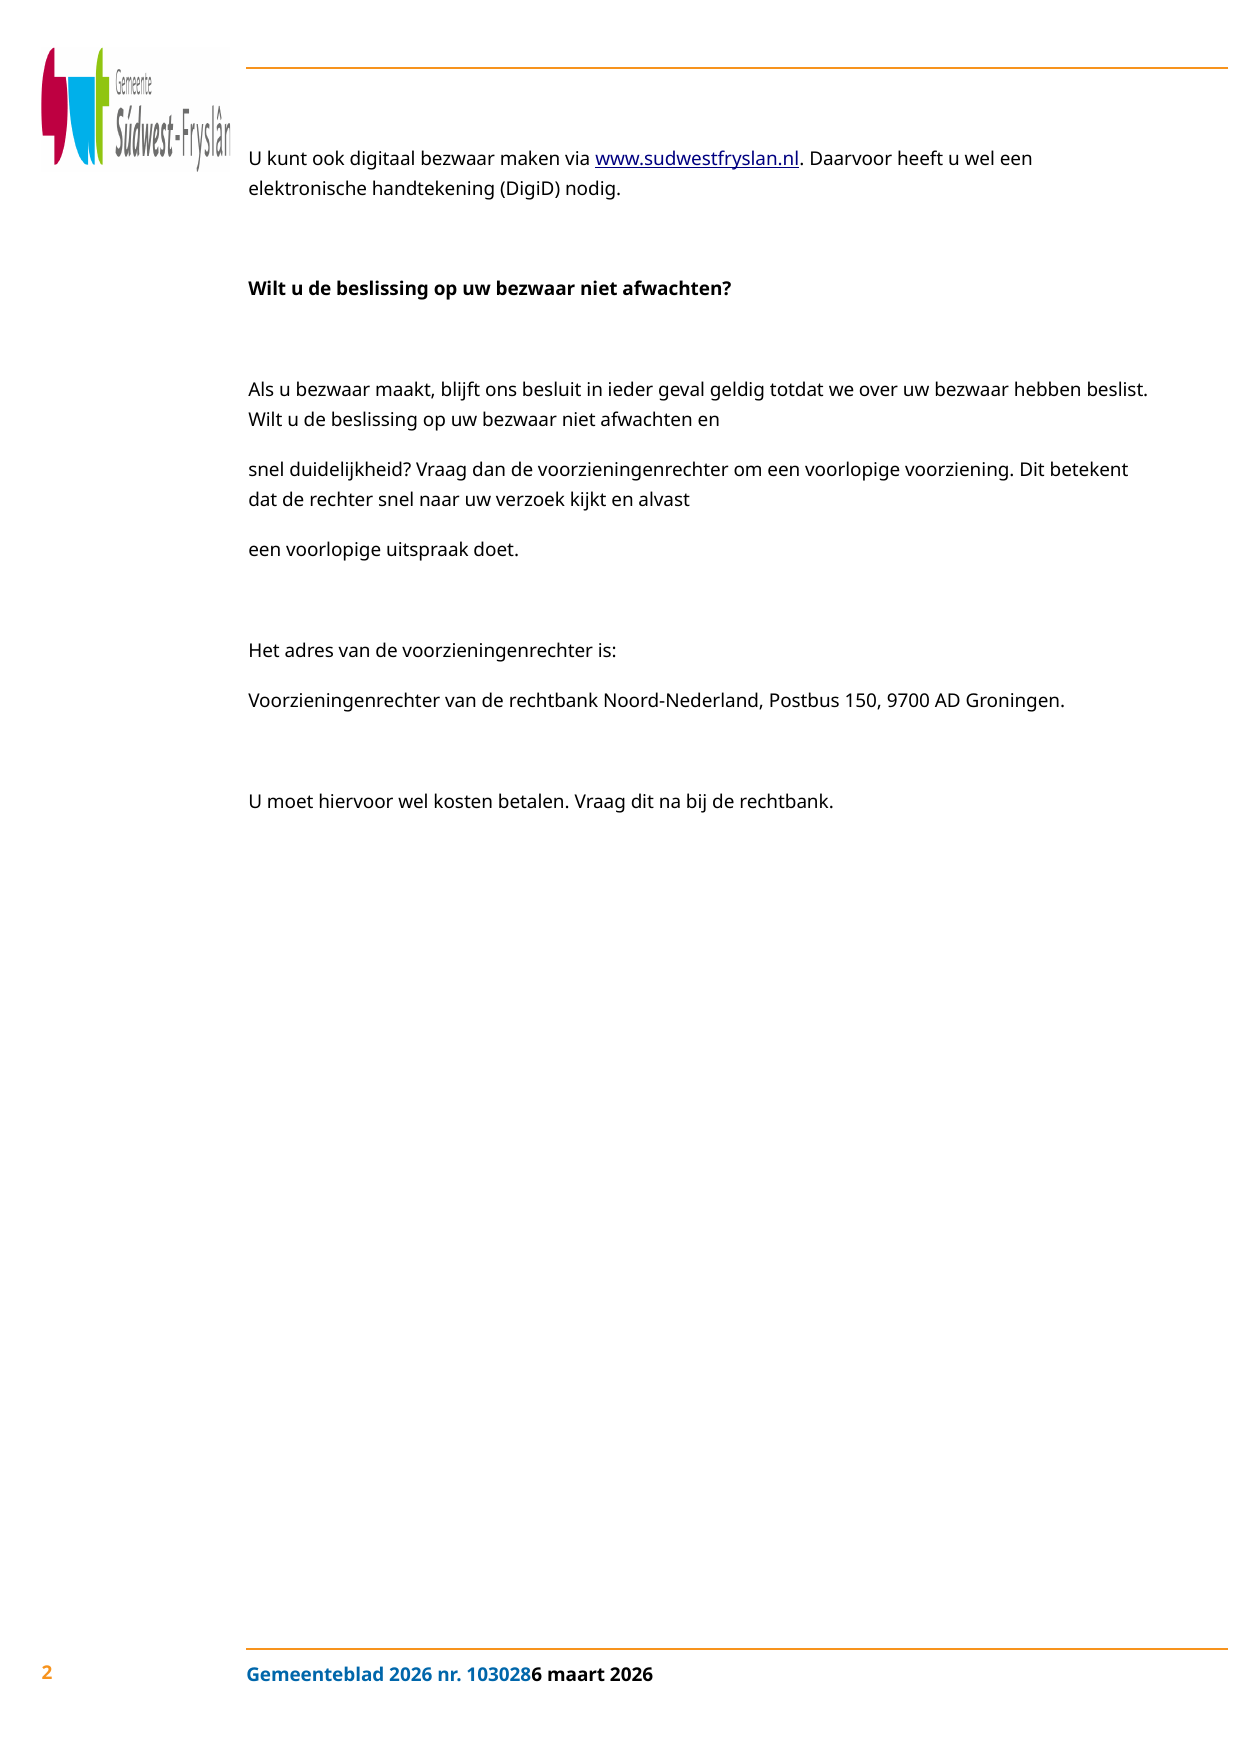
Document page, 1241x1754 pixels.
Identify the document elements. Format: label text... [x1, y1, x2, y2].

text Voorzieningenrechter van de rechtbank Noord-Nederland, Postbus 150, 9700 AD Groningen. [248, 688, 1152, 713]
text Wilt u de beslissing op uw bezwaar niet afwachten? [248, 276, 1152, 301]
text Als u bezwaar maakt, blijft ons besluit in ieder geval geldig totdat we over uw bezwaar hebben beslist. Wilt u de beslissing op uw bezwaar niet afwachten en [248, 376, 1152, 432]
text U kunt ook digitaal bezwaar maken via www.sudwestfryslan.nl. Daarvoor heeft u wel een elektronische handtekening (DigiD) nodig. [248, 145, 1152, 201]
picture [41, 47, 231, 172]
text snel duidelijkheid? Vraag dan de voorzieningenrechter om een voorlopige voorziening. Dit betekent dat de rechter snel naar uw verzoek kijkt en alvast [248, 456, 1152, 512]
text U moet hiervoor wel kosten betalen. Vraag dit na bij de rechtbank. [248, 788, 1152, 814]
text Het adres van de voorzieningenrechter is: [248, 637, 1152, 663]
text een voorlopige uitspraak doet. [248, 536, 1152, 562]
